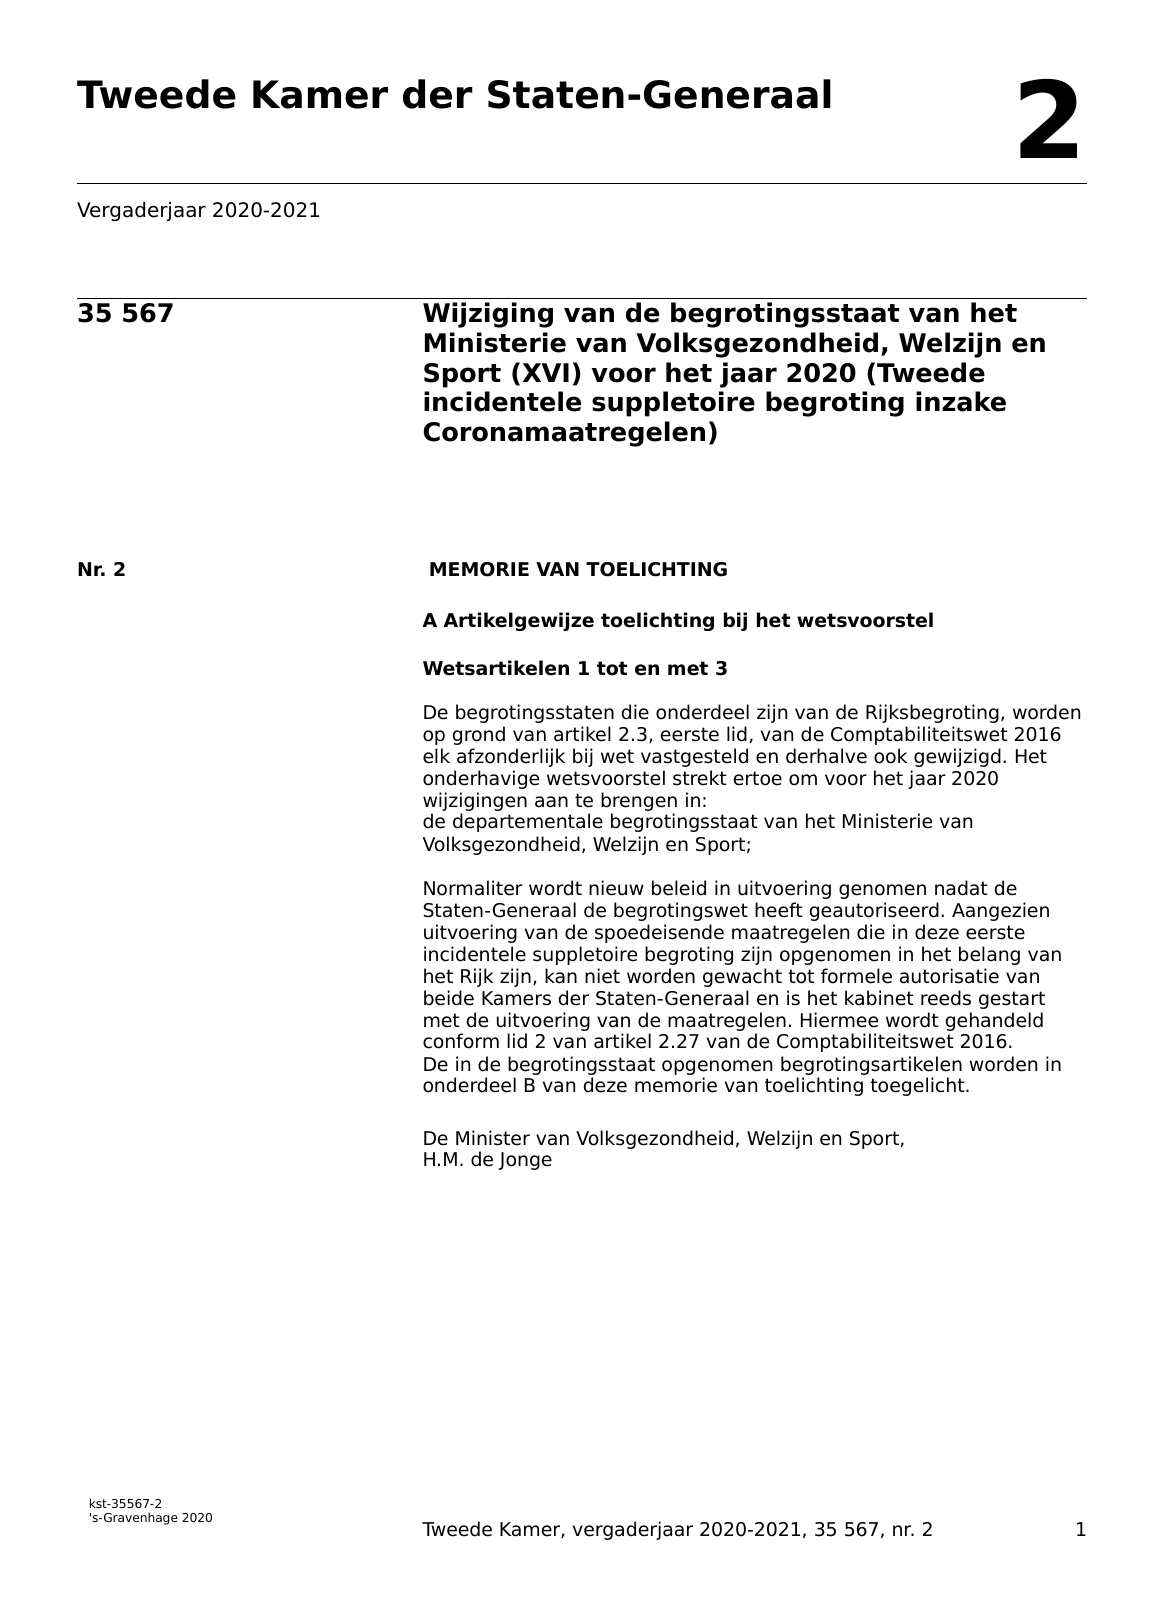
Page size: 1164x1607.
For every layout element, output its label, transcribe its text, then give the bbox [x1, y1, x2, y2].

text 's-Gravenhage 2020 [88, 1511, 323, 1525]
table_cell Vergaderjaar 2020-2021 [77, 184, 1087, 298]
text kst-35567-2 [88, 1497, 323, 1511]
text Normaliter wordt nieuw beleid in uitvoering genomen nadat de Staten-Generaal de begrotingswet heeft geautoriseerd. Aangezien uitvoering van de spoedeisende maatregelen die in deze eerste incidentele suppletoire begroting zijn opgenomen in het belang van het Rijk zijn, kan niet worden gewacht tot formele autorisatie van beide Kamers der Staten-Generaal en is het kabinet reeds gestart met de uitvoering van de maatregelen. Hiermee wordt gehandeld conform lid 2 van artikel 2.27 van de Comptabiliteitswet 2016. [422, 878, 1087, 1053]
table_header 2 [886, 59, 1087, 183]
text De begrotingsstaten die onderdeel zijn van de Rijksbegroting, worden op grond van artikel 2.3, eerste lid, van de Comptabiliteitswet 2016 elk afzonderlijk bij wet vastgesteld en derhalve ook gewijzigd. Het onderhavige wetsvoorstel strekt ertoe om voor het jaar 2020 wijzigingen aan te brengen in: [422, 702, 1087, 811]
text De in de begrotingsstaat opgenomen begrotingsartikelen worden in onderdeel B van deze memorie van toelichting toegelicht. [422, 1053, 1087, 1097]
text de departementale begrotingsstaat van het Ministerie van Volksgezondheid, Welzijn en Sport; [422, 811, 1087, 855]
subtitle Nr. 2 MEMORIE VAN TOELICHTING [77, 558, 1087, 580]
table_header Tweede Kamer der Staten-Generaal [77, 59, 886, 183]
subtitle 35 567 Wijziging van de begrotingsstaat van het Ministerie van Volksgezondheid, Welzijn en Sport (XVI) voor het jaar 2020 (Tweede incidentele suppletoire begroting inzake Coronamaatregelen) [77, 299, 1087, 447]
subtitle A Artikelgewijze toelichting bij het wetsvoorstel [422, 610, 1087, 632]
text De Minister van Volksgezondheid, Welzijn en Sport, H.M. de Jonge [422, 1127, 1087, 1171]
subtitle Wetsartikelen 1 tot en met 3 [422, 657, 1087, 679]
